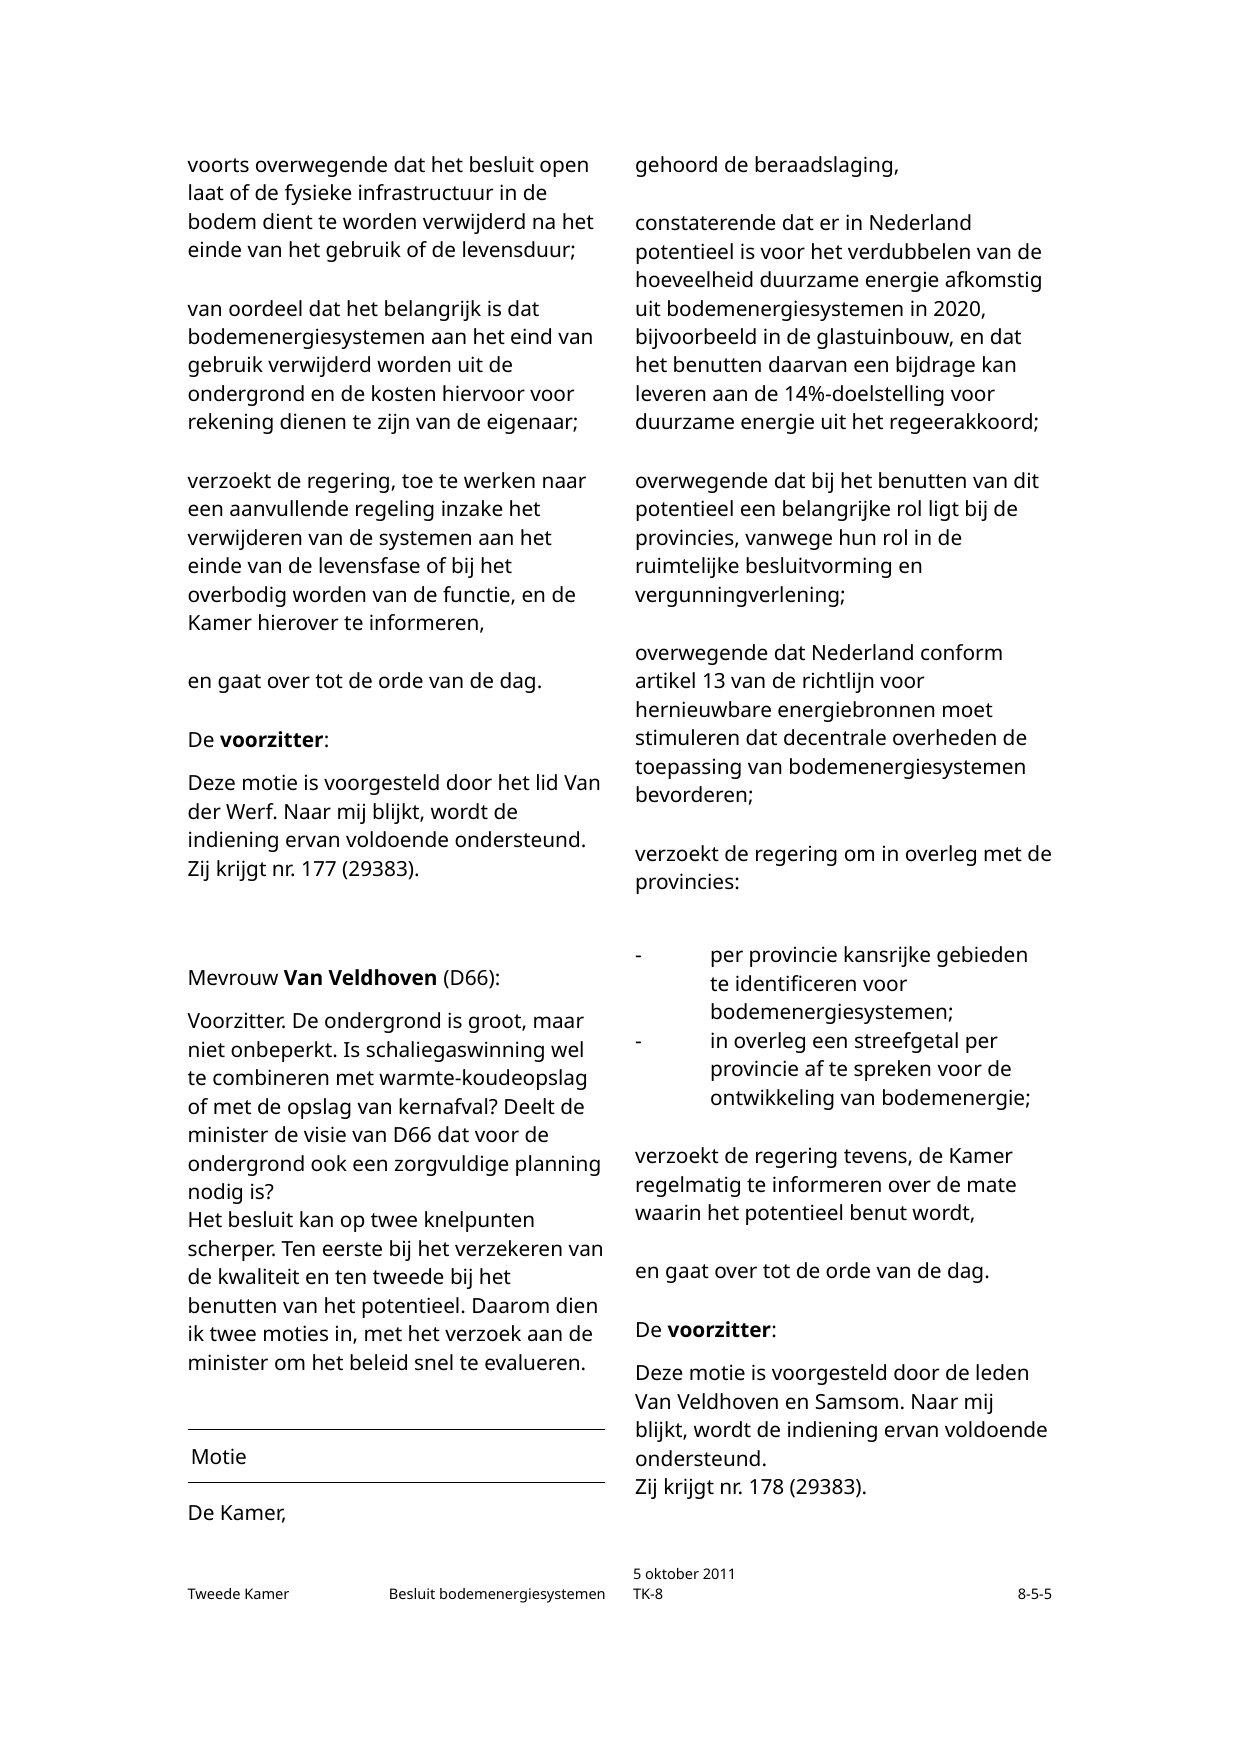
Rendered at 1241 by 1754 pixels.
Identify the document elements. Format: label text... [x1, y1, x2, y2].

text Deze motie is voorgesteld door de leden Van Veldhoven en Samsom. Naar mij blijkt, wordt de indiening ervan voldoende ondersteund. [635, 1358, 1053, 1472]
text Het besluit kan op twee knelpunten scherper. Ten eerste bij het verzekeren van de kwaliteit en ten tweede bij het benutten van het potentieel. Daarom dien ik twee moties in, met het verzoek aan de minister om het beleid snel te evalueren. [187, 1206, 605, 1376]
list in overleg een streefgetal per provincie af te spreken voor de ontwikkeling van bodemenergie; [635, 1026, 1053, 1111]
text  [187, 912, 605, 941]
text verzoekt de regering, toe te werken naar een aanvullende regeling inzake het verwijderen van de systemen aan het einde van de levensfase of bij het overbodig worden van de functie, en de Kamer hierover te informeren, [187, 466, 605, 637]
text constaterende dat er in Nederland potentieel is voor het verdubbelen van de hoeveelheid duurzame energie afkomstig uit bodemenergiesystemen in 2020, bijvoorbeeld in de glastuinbouw, en dat het benutten daarvan een bijdrage kan leveren aan de 14%-doelstelling voor duurzame energie uit het regeerakkoord; [635, 208, 1053, 436]
text en gaat over tot de orde van de dag. [635, 1257, 1053, 1285]
text Deze motie is voorgesteld door het lid Van der Werf. Naar mij blijkt, wordt de indiening ervan voldoende ondersteund. [187, 768, 605, 854]
subtitle Motie [187, 1430, 605, 1483]
text en gaat over tot de orde van de dag. [187, 667, 605, 695]
text Zij krijgt nr. 178 (29383). [635, 1472, 1053, 1501]
text De Kamer, [187, 1498, 605, 1527]
text Voorzitter. De ondergrond is groot, maar niet onbeperkt. Is schaliegaswinning wel te combineren met warmte-koudeopslag of met de opslag van kernafval? Deelt de minister de visie van D66 dat voor de ondergrond ook een zorgvuldige planning nodig is? [187, 1007, 605, 1206]
text verzoekt de regering tevens, de Kamer regelmatig te informeren over de mate waarin het potentieel benut wordt, [635, 1141, 1053, 1227]
text De voorzitter: [635, 1315, 1053, 1343]
text van oordeel dat het belangrijk is dat bodemenergiesystemen aan het eind van gebruik verwijderd worden uit de ondergrond en de kosten hiervoor voor rekening dienen te zijn van de eigenaar; [187, 294, 605, 436]
text gehoord de beraadslaging, [635, 150, 1053, 178]
text overwegende dat bij het benutten van dit potentieel een belangrijke rol ligt bij de provincies, vanwege hun rol in de ruimtelijke besluitvorming en vergunningverlening; [635, 466, 1053, 608]
text De voorzitter: [187, 725, 605, 753]
text voorts overwegende dat het besluit open laat of de fysieke infrastructuur in de bodem dient te worden verwijderd na het einde van het gebruik of de levensduur; [187, 150, 605, 264]
text overwegende dat Nederland conform artikel 13 van de richtlijn voor hernieuwbare energiebronnen moet stimuleren dat decentrale overheden de toepassing van bodemenergiesystemen bevorderen; [635, 638, 1053, 809]
text verzoekt de regering om in overleg met de provincies: [635, 839, 1053, 896]
text Mevrouw Van Veldhoven (D66): [187, 963, 605, 992]
text Zij krijgt nr. 177 (29383). [187, 854, 605, 882]
list per provincie kansrijke gebieden te identificeren voor bodemenergiesystemen; [635, 941, 1053, 1026]
